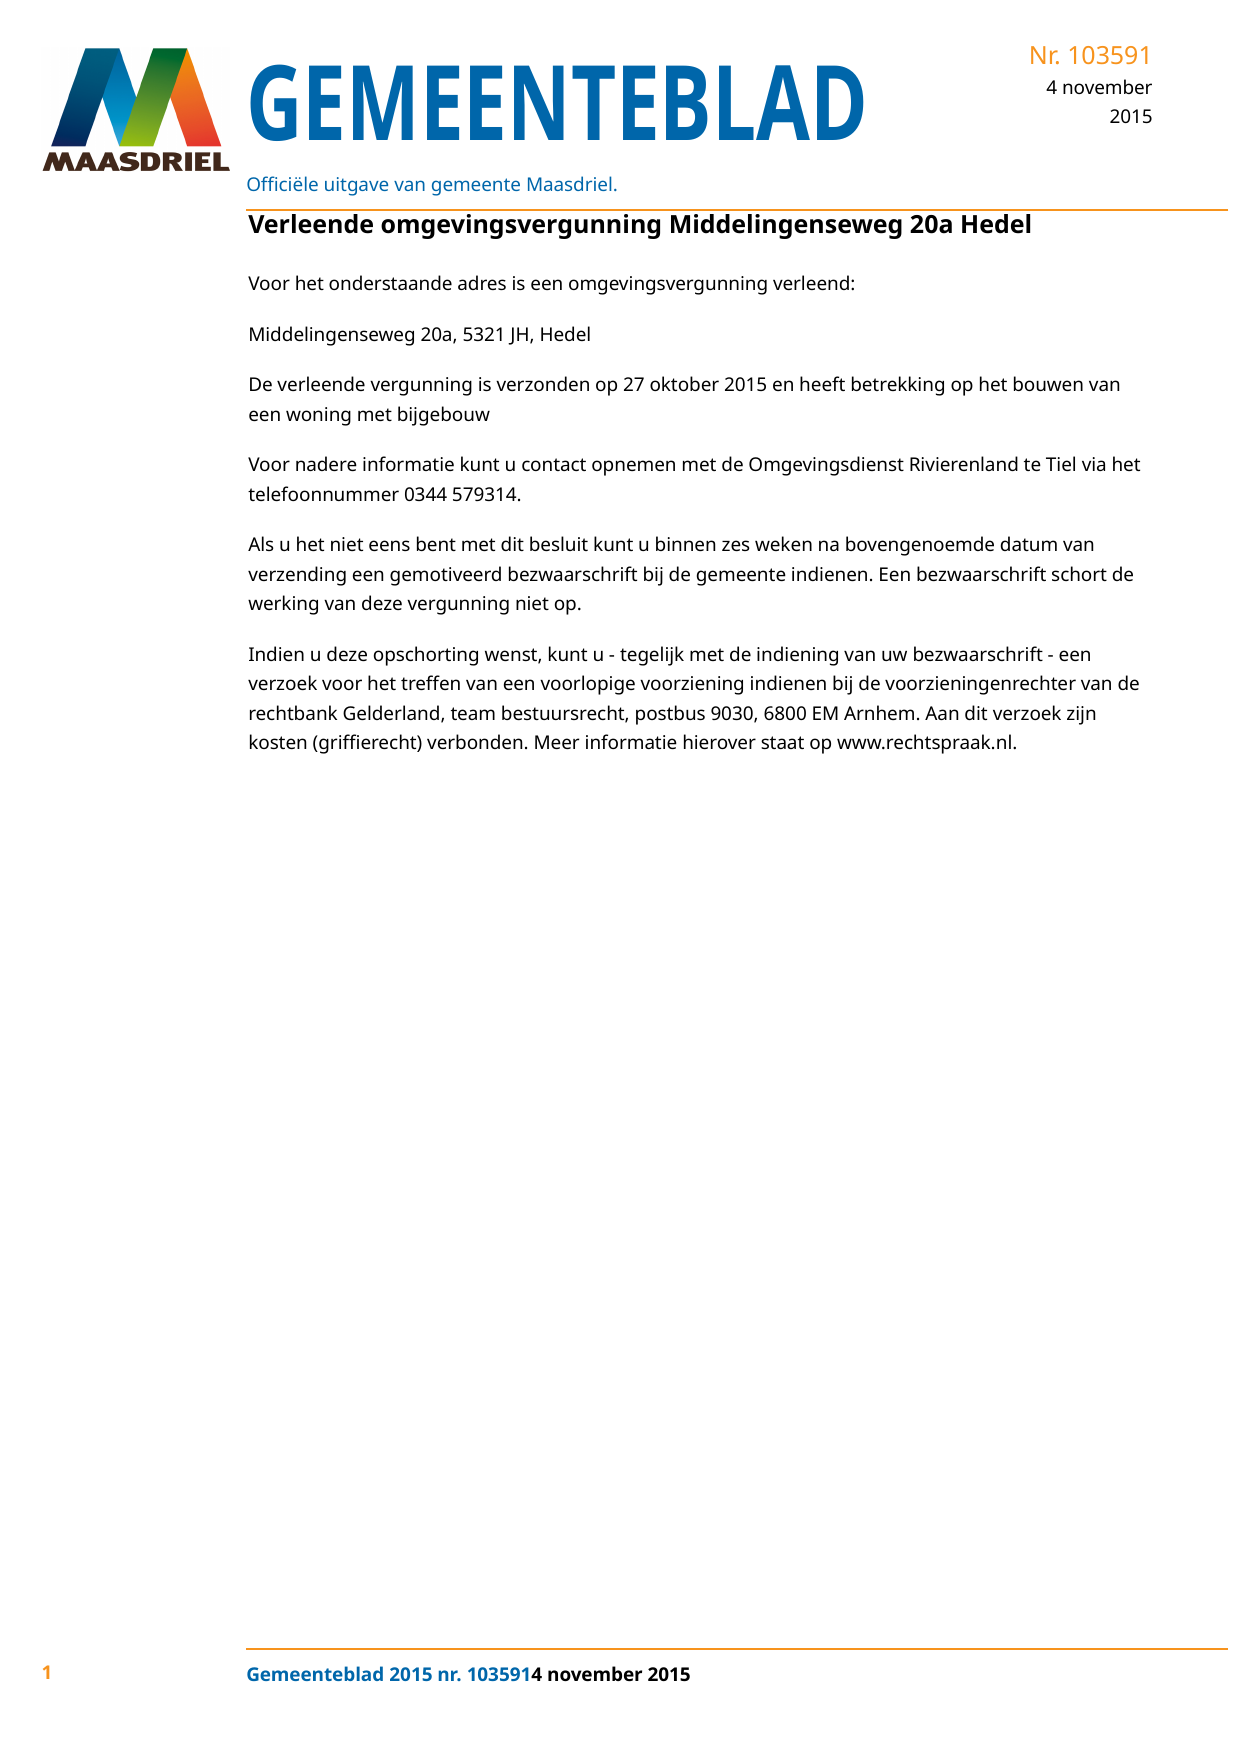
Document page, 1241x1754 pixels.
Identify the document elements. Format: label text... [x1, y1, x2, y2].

text Als u het niet eens bent met dit besluit kunt u binnen zes weken na bovengenoemde datum van verzending een gemotiveerd bezwaarschrift bij de gemeente indienen. Een bezwaarschrift schort de werking van deze vergunning niet op. [248, 531, 1152, 616]
text Verleende omgevingsvergunning Middelingenseweg 20a Hedel [248, 211, 1152, 241]
picture [41, 47, 231, 172]
text Voor het onderstaande adres is een omgevingsvergunning verleend: [248, 270, 1152, 296]
text Middelingenseweg 20a, 5321 JH, Hedel [248, 321, 1152, 346]
text Voor nadere informatie kunt u contact opnemen met de Omgevingsdienst Rivierenland te Tiel via het telefoonnummer 0344 579314. [248, 451, 1152, 506]
text Indien u deze opschorting wenst, kunt u - tegelijk met de indiening van uw bezwaarschrift - een verzoek voor het treffen van een voorlopige voorziening indienen bij de voorzieningenrechter van de rechtbank Gelderland, team bestuursrecht, postbus 9030, 6800 EM Arnhem. Aan dit verzoek zijn kosten (griffierecht) verbonden. Meer informatie hierover staat op www.rechtspraak.nl. [248, 641, 1152, 755]
text De verleende vergunning is verzonden op 27 oktober 2015 en heeft betrekking op het bouwen van een woning met bijgebouw [248, 371, 1152, 426]
